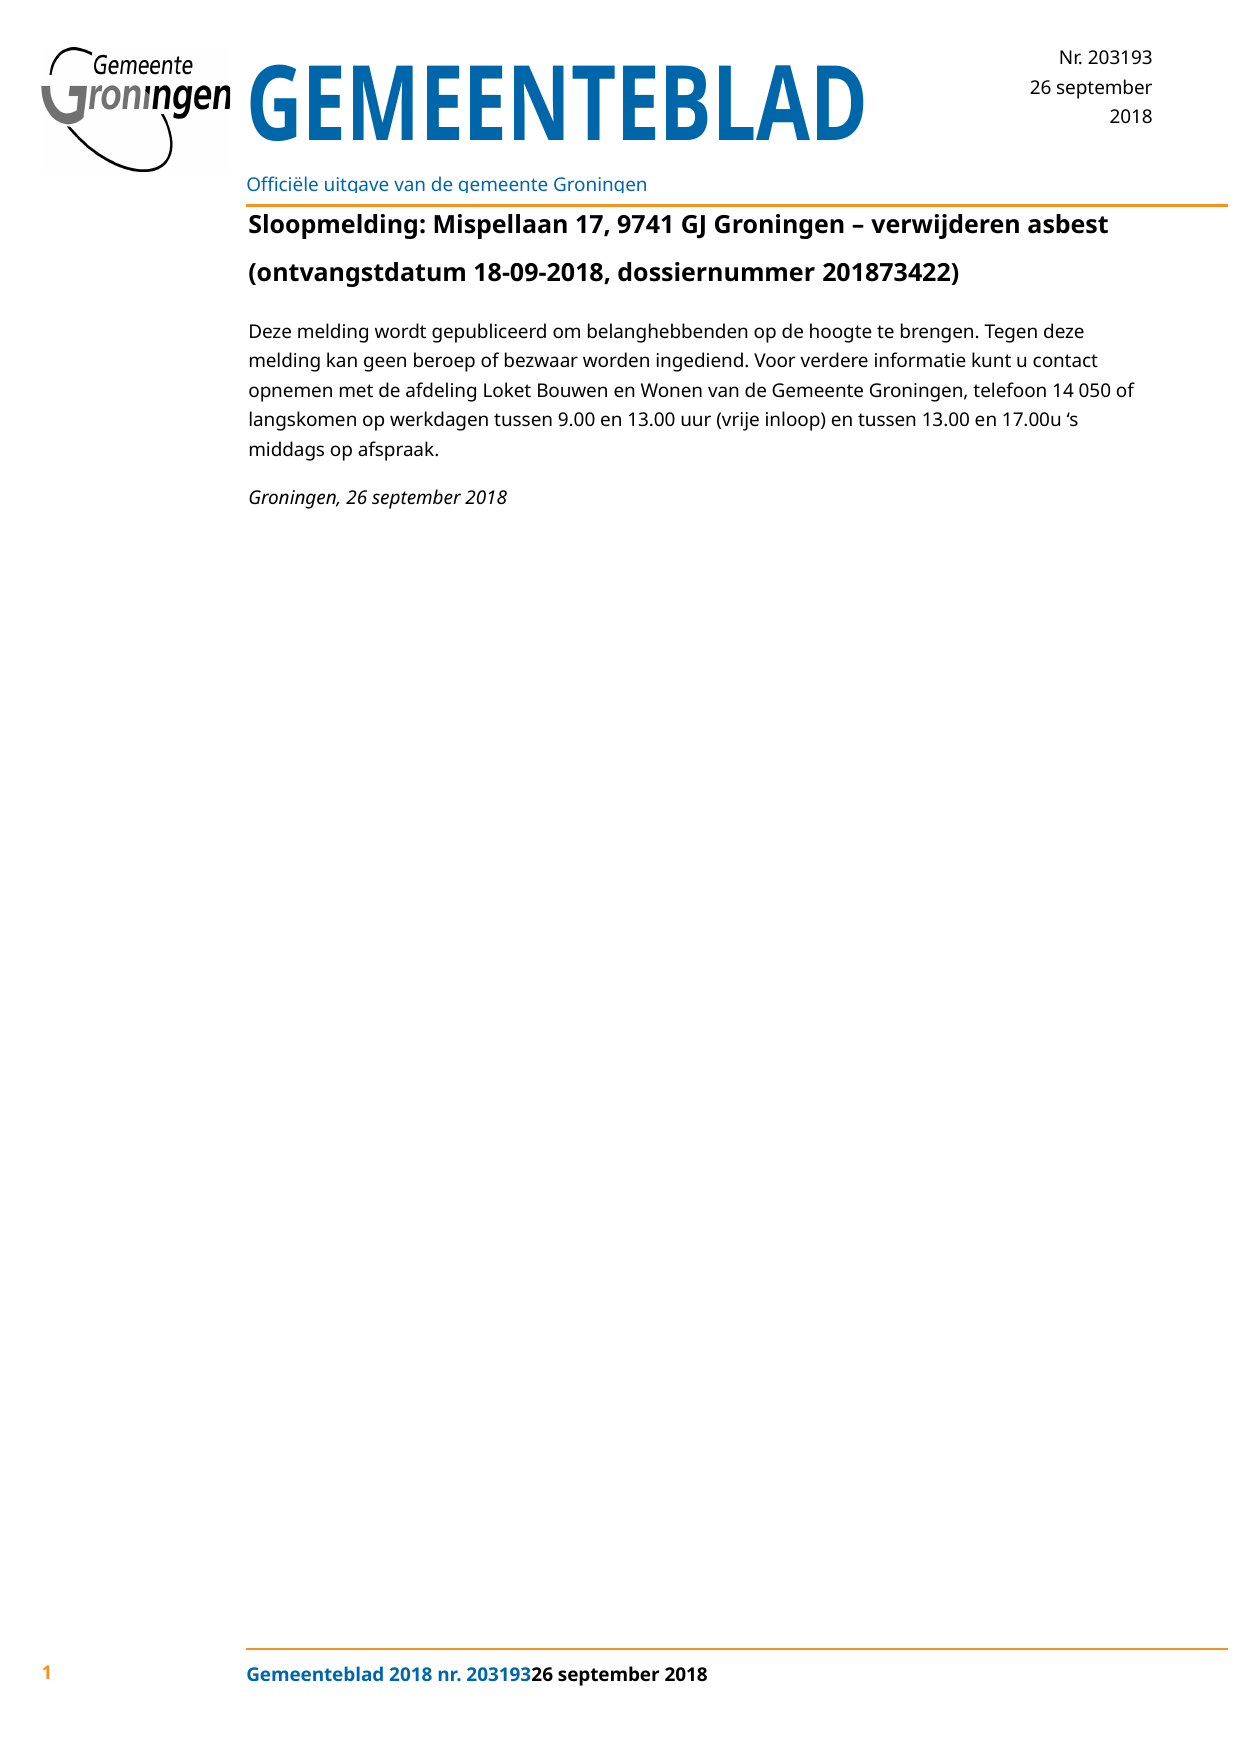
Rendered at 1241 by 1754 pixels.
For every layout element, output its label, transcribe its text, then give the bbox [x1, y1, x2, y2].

picture [41, 47, 231, 172]
text Deze melding wordt gepubliceerd om belanghebbenden op de hoogte te brengen. Tegen deze melding kan geen beroep of bezwaar worden ingediend. Voor verdere informatie kunt u contact opnemen met de afdeling Loket Bouwen en Wonen van de Gemeente Groningen, telefoon 14 050 of langskomen op werkdagen tussen 9.00 en 13.00 uur (vrije inloop) en tussen 13.00 en 17.00u ‘s middags op afspraak. [248, 318, 1152, 462]
text Sloopmelding: Mispellaan 17, 9741 GJ Groningen – verwijderen asbest (ontvangstdatum 18-09-2018, dossiernummer 201873422) [248, 207, 1152, 288]
text Groningen, 26 september 2018 [248, 484, 1152, 510]
